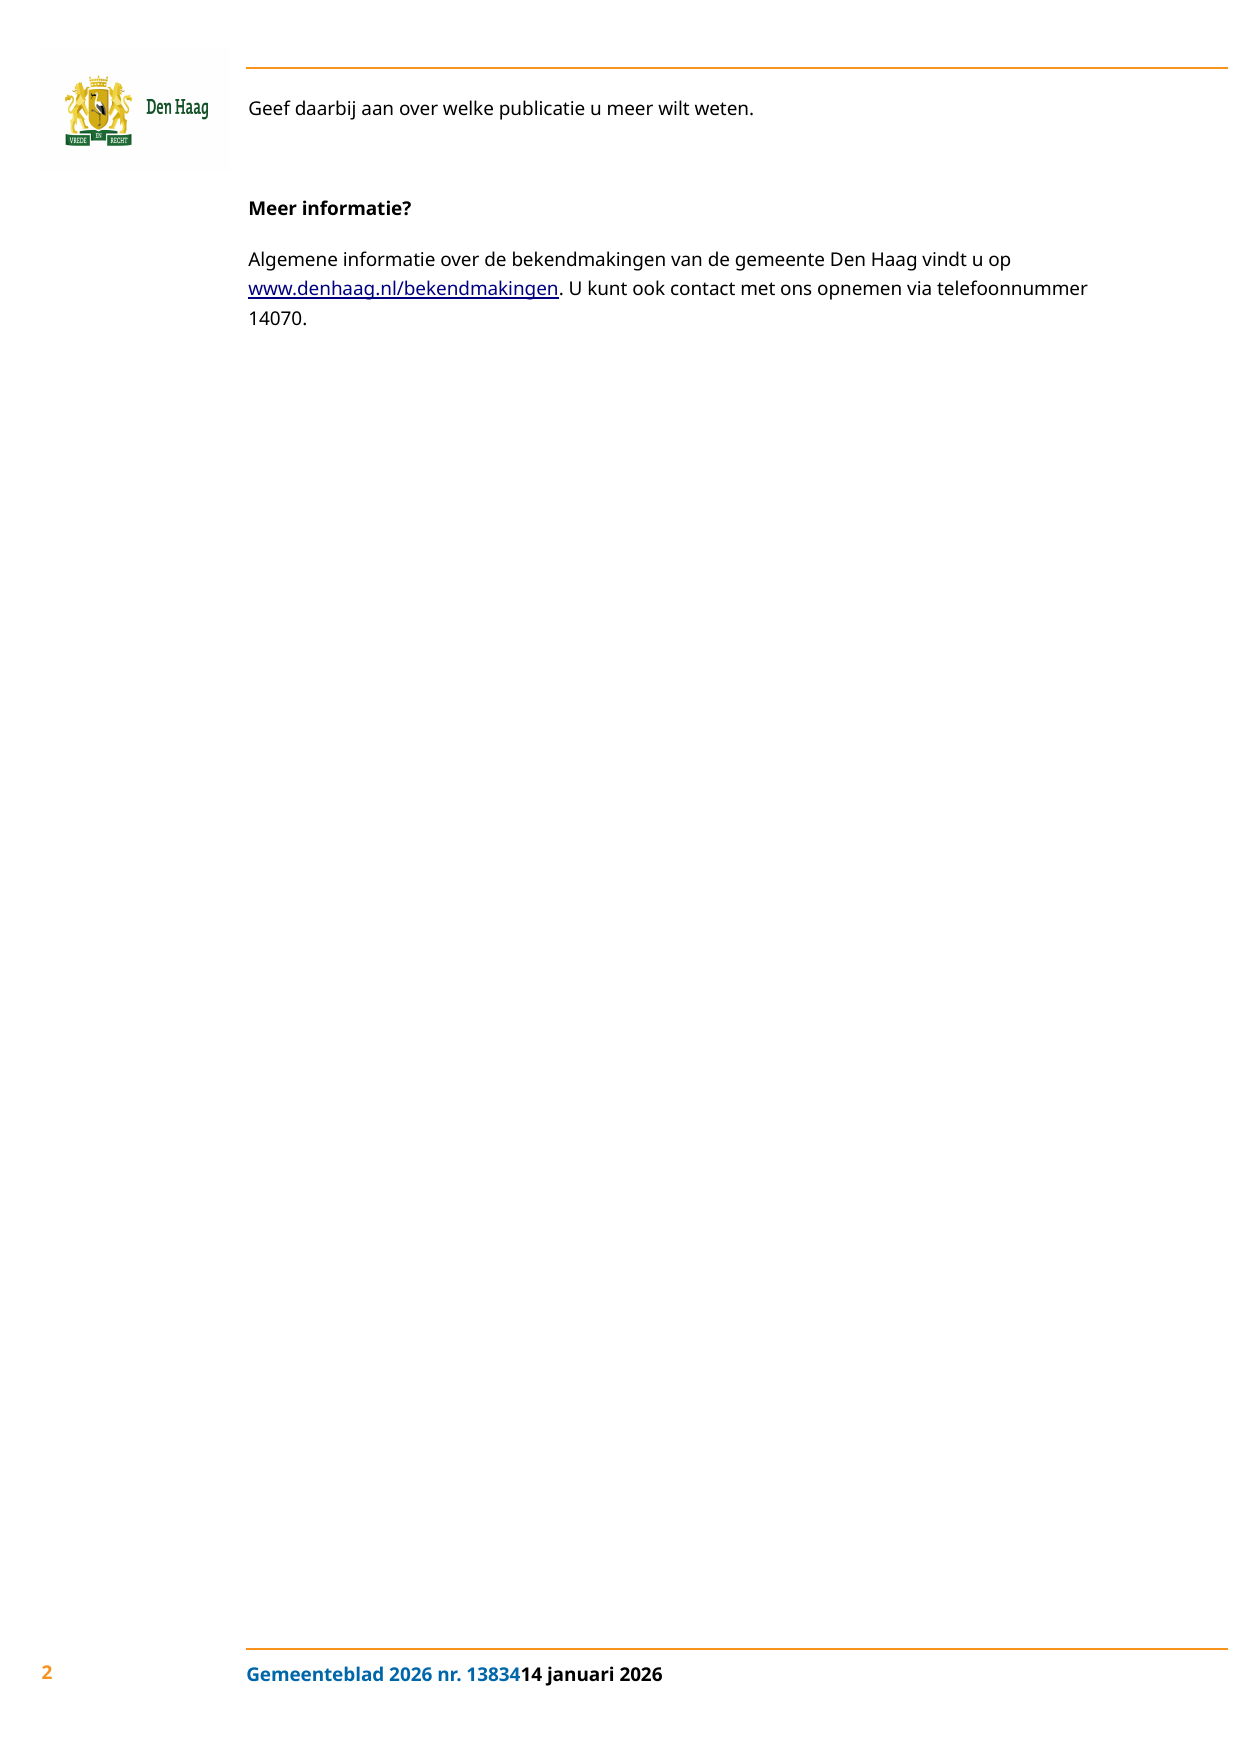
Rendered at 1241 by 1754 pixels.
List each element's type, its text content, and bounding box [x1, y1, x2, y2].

text Geef daarbij aan over welke publicatie u meer wilt weten. [248, 95, 1152, 121]
text Algemene informatie over de bekendmakingen van de gemeente Den Haag vindt u op www.denhaag.nl/bekendmakingen. U kunt ook contact met ons opnemen via telefoonnummer 14070. [248, 246, 1152, 331]
picture [41, 47, 231, 172]
text Meer informatie? [248, 196, 1152, 221]
